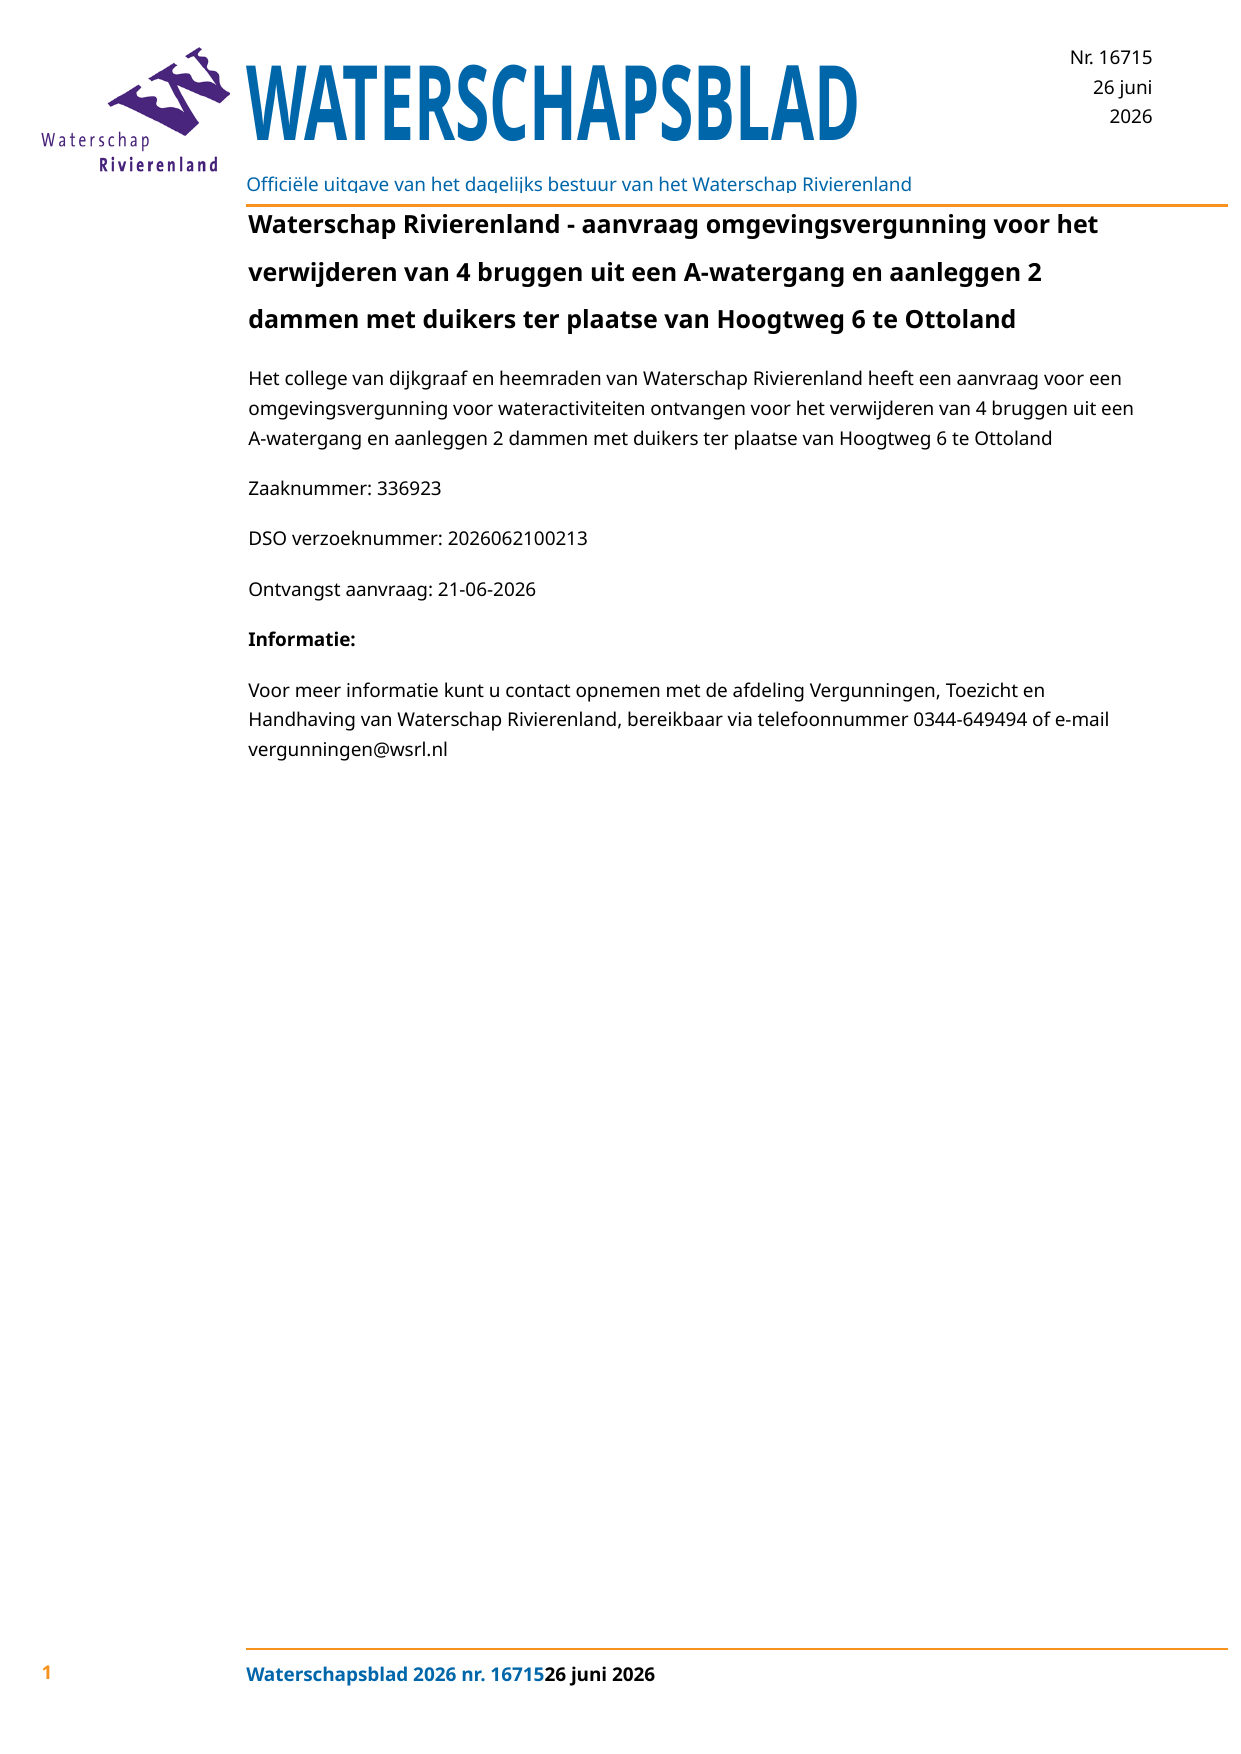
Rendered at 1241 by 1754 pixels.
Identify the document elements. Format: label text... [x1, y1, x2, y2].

text Zaaknummer: 336923 [248, 475, 1152, 501]
picture [41, 47, 231, 172]
text Ontvangst aanvraag: 21-06-2026 [248, 576, 1152, 602]
text Waterschap Rivierenland - aanvraag omgevingsvergunning voor het verwijderen van 4 bruggen uit een A-watergang en aanleggen 2 dammen met duikers ter plaatse van Hoogtweg 6 te Ottoland [248, 207, 1152, 336]
text Informatie: [248, 626, 1152, 652]
text DSO verzoeknummer: 2026062100213 [248, 526, 1152, 551]
text Voor meer informatie kunt u contact opnemen met de afdeling Vergunningen, Toezicht en Handhaving van Waterschap Rivierenland, bereikbaar via telefoonnummer 0344-649494 of e-mail vergunningen@wsrl.nl [248, 677, 1152, 762]
text Het college van dijkgraaf en heemraden van Waterschap Rivierenland heeft een aanvraag voor een omgevingsvergunning voor wateractiviteiten ontvangen voor het verwijderen van 4 bruggen uit een A-watergang en aanleggen 2 dammen met duikers ter plaatse van Hoogtweg 6 te Ottoland [248, 366, 1152, 450]
